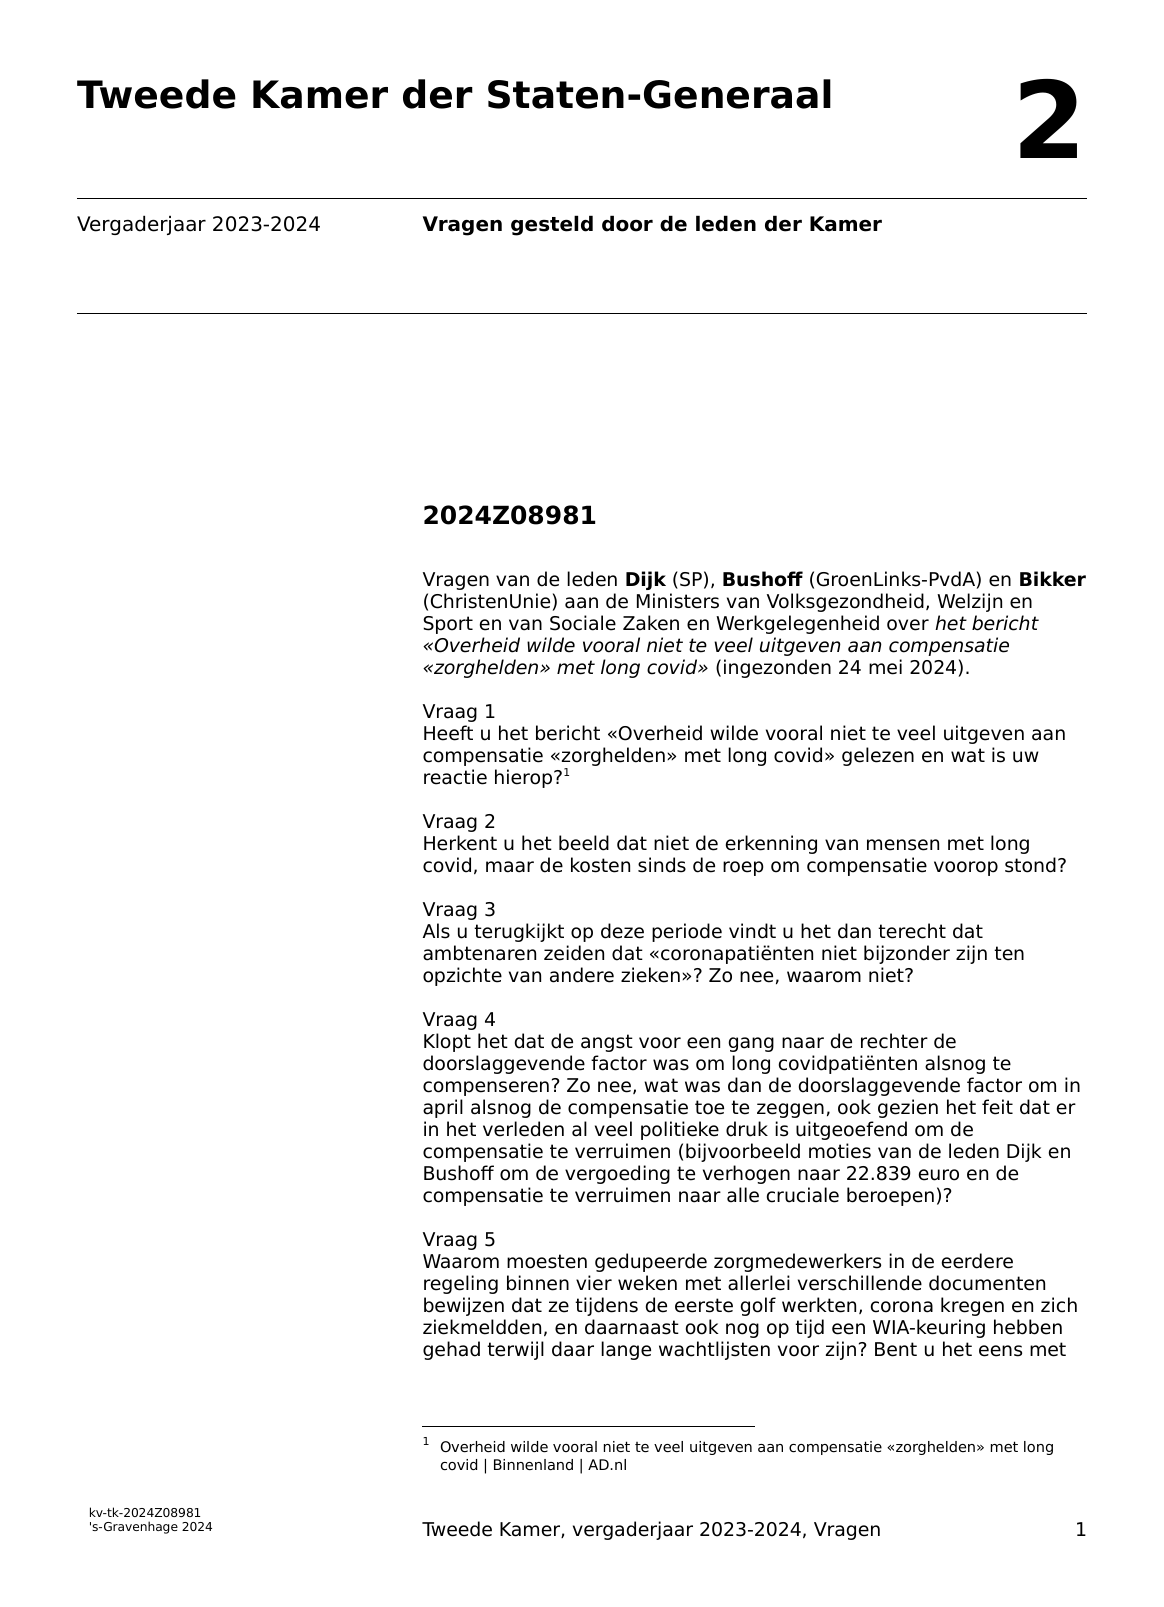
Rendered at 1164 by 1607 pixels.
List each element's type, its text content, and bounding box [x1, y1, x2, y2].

text Vraag 2 [422, 811, 1087, 833]
text Vraag 4 [422, 1009, 1087, 1031]
table_header 2 [886, 59, 1087, 198]
text Heeft u het bericht «Overheid wilde vooral niet te veel uitgeven aan compensatie «zorghelden» met long covid» gelezen en wat is uw reactie hierop? [422, 723, 1087, 789]
text 's-Gravenhage 2024 [88, 1520, 323, 1534]
text 2024Z08981 [422, 501, 1087, 531]
text Vraag 3 [422, 899, 1087, 921]
text Overheid wilde vooral niet te veel uitgeven aan compensatie «zorghelden» met long covid | Binnenland | AD.nl [422, 1435, 1087, 1474]
text Vraag 1 [422, 701, 1087, 723]
text Vraag 5 [422, 1229, 1087, 1251]
text kv-tk-2024Z08981 [88, 1506, 323, 1520]
table_cell Vragen gesteld door de leden der Kamer [422, 199, 1087, 313]
text Vragen van de leden Dijk (SP), Bushoff (GroenLinks-PvdA) en Bikker (ChristenUnie) aan de Ministers van Volksgezondheid, Welzijn en Sport en van Sociale Zaken en Werkgelegenheid over het bericht «Overheid wilde vooral niet te veel uitgeven aan compensatie «zorghelden» met long covid» (ingezonden 24 mei 2024). [422, 569, 1087, 679]
text Herkent u het beeld dat niet de erkenning van mensen met long covid, maar de kosten sinds de roep om compensatie voorop stond? [422, 833, 1087, 877]
text Als u terugkijkt op deze periode vindt u het dan terecht dat ambtenaren zeiden dat «coronapatiënten niet bijzonder zijn ten opzichte van andere zieken»? Zo nee, waarom niet? [422, 921, 1087, 987]
table_header Tweede Kamer der Staten-Generaal [77, 59, 886, 198]
text Klopt het dat de angst voor een gang naar de rechter de doorslaggevende factor was om long covidpatiënten alsnog te compenseren? Zo nee, wat was dan de doorslaggevende factor om in april alsnog de compensatie toe te zeggen, ook gezien het feit dat er in het verleden al veel politieke druk is uitgeoefend om de compensatie te verruimen (bijvoorbeeld moties van de leden Dijk en Bushoff om de vergoeding te verhogen naar 22.839 euro en de compensatie te verruimen naar alle cruciale beroepen)? [422, 1031, 1087, 1207]
text Waarom moesten gedupeerde zorgmedewerkers in de eerdere regeling binnen vier weken met allerlei verschillende documenten bewijzen dat ze tijdens de eerste golf werkten, corona kregen en zich ziekmeldden, en daarnaast ook nog op tijd een WIA-keuring hebben gehad terwijl daar lange wachtlijsten voor zijn? Bent u het eens met [422, 1251, 1087, 1361]
table_cell Vergaderjaar 2023-2024 [77, 199, 422, 313]
